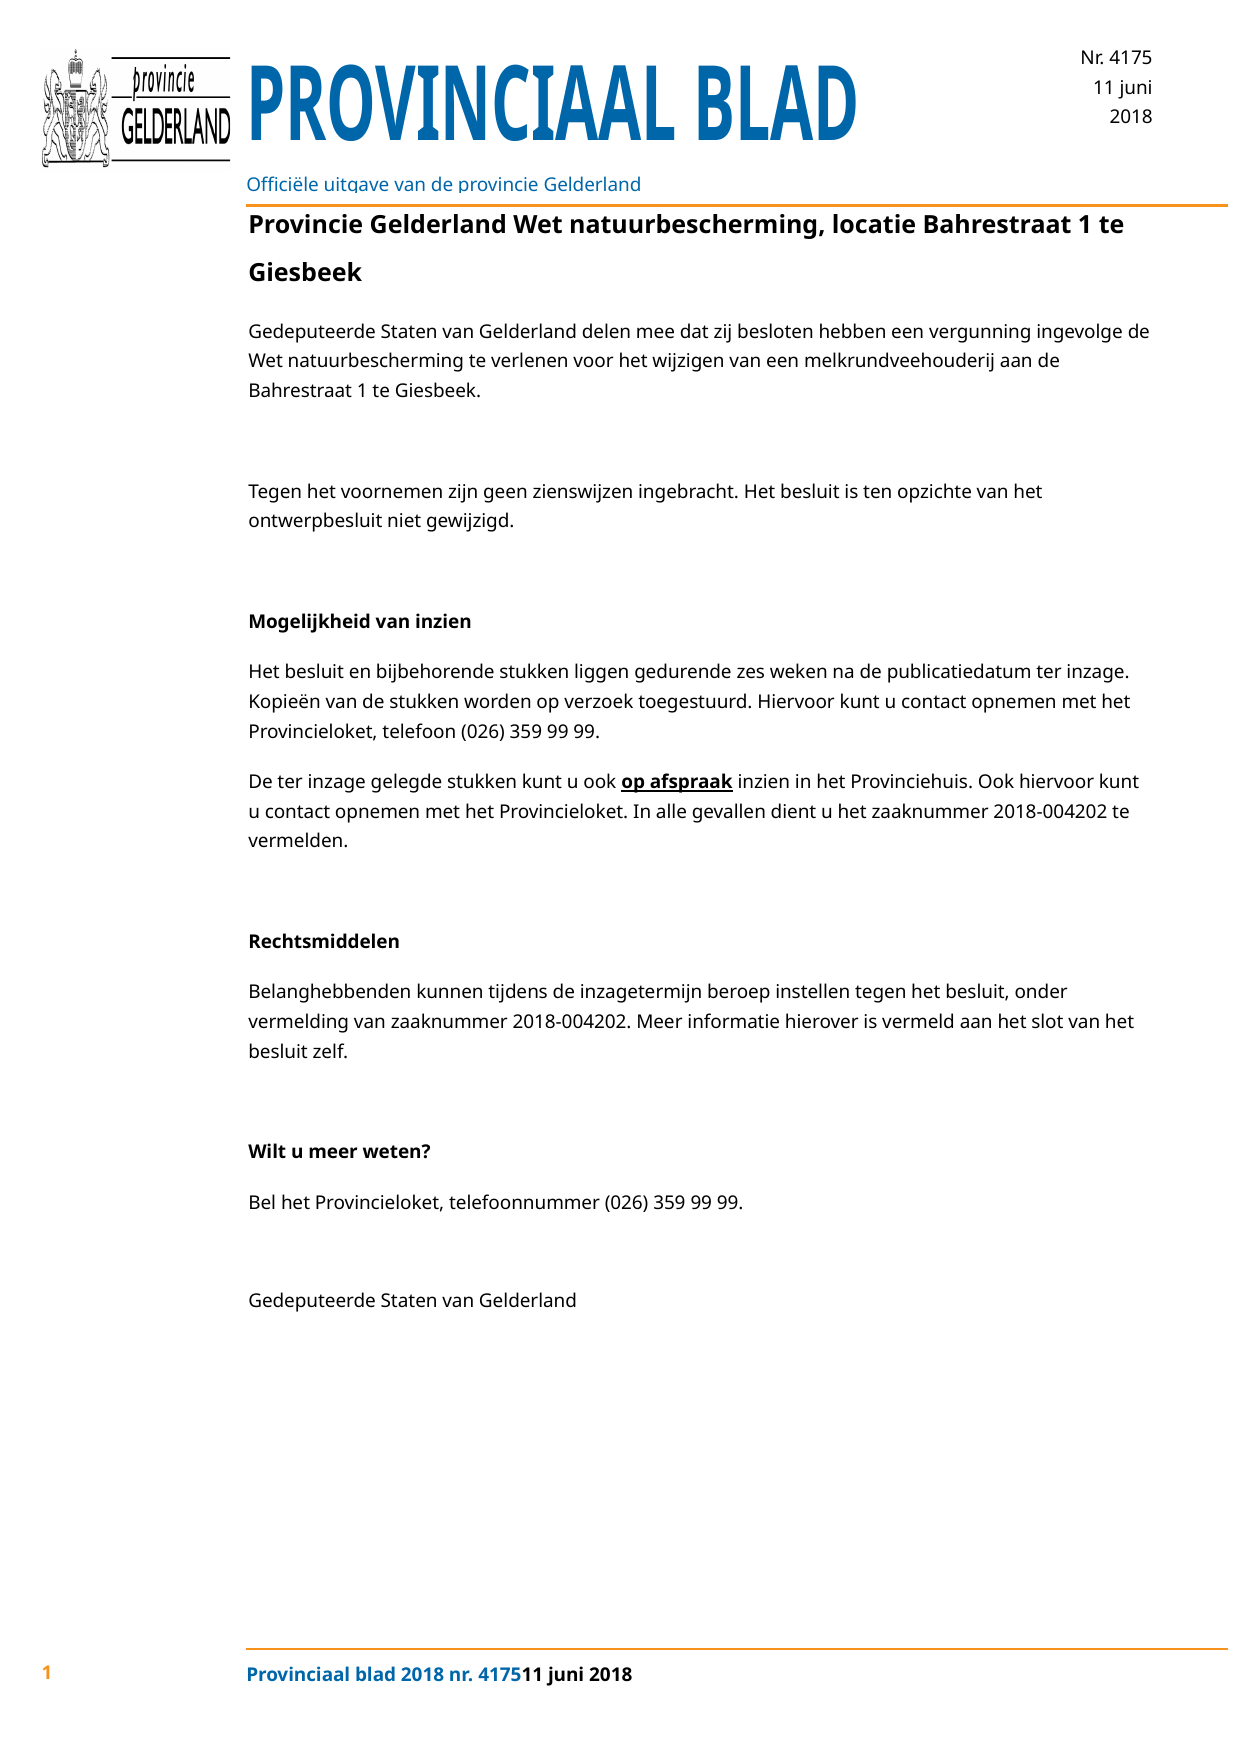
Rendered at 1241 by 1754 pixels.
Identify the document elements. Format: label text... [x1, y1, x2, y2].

text Tegen het voornemen zijn geen zienswijzen ingebracht. Het besluit is ten opzichte van het ontwerpbesluit niet gewijzigd. [248, 478, 1152, 533]
text Bel het Provincieloket, telefoonnummer (026) 359 99 99. [248, 1189, 1152, 1215]
text Wilt u meer weten? [248, 1139, 1152, 1164]
text Gedeputeerde Staten van Gelderland delen mee dat zij besloten hebben een vergunning ingevolge de Wet natuurbescherming te verlenen voor het wijzigen van een melkrundveehouderij aan de Bahrestraat 1 te Giesbeek. [248, 318, 1152, 403]
text Provincie Gelderland Wet natuurbescherming, locatie Bahrestraat 1 te Giesbeek [248, 207, 1152, 288]
text De ter inzage gelegde stukken kunt u ook op afspraak inzien in het Provinciehuis. Ook hiervoor kunt u contact opnemen met het Provincieloket. In alle gevallen dient u het zaaknummer 2018-004202 te vermelden. [248, 768, 1152, 853]
text Rechtsmiddelen [248, 928, 1152, 954]
text Belanghebbenden kunnen tijdens de inzagetermijn beroep instellen tegen het besluit, onder vermelding van zaaknummer 2018-004202. Meer informatie hierover is vermeld aan het slot van het besluit zelf. [248, 979, 1152, 1064]
text Mogelijkheid van inzien [248, 608, 1152, 634]
text Het besluit en bijbehorende stukken liggen gedurende zes weken na de publicatiedatum ter inzage. Kopieën van de stukken worden op verzoek toegestuurd. Hiervoor kunt u contact opnemen met het Provincieloket, telefoon (026) 359 99 99. [248, 659, 1152, 744]
picture [41, 47, 231, 172]
text Gedeputeerde Staten van Gelderland [248, 1287, 1152, 1313]
